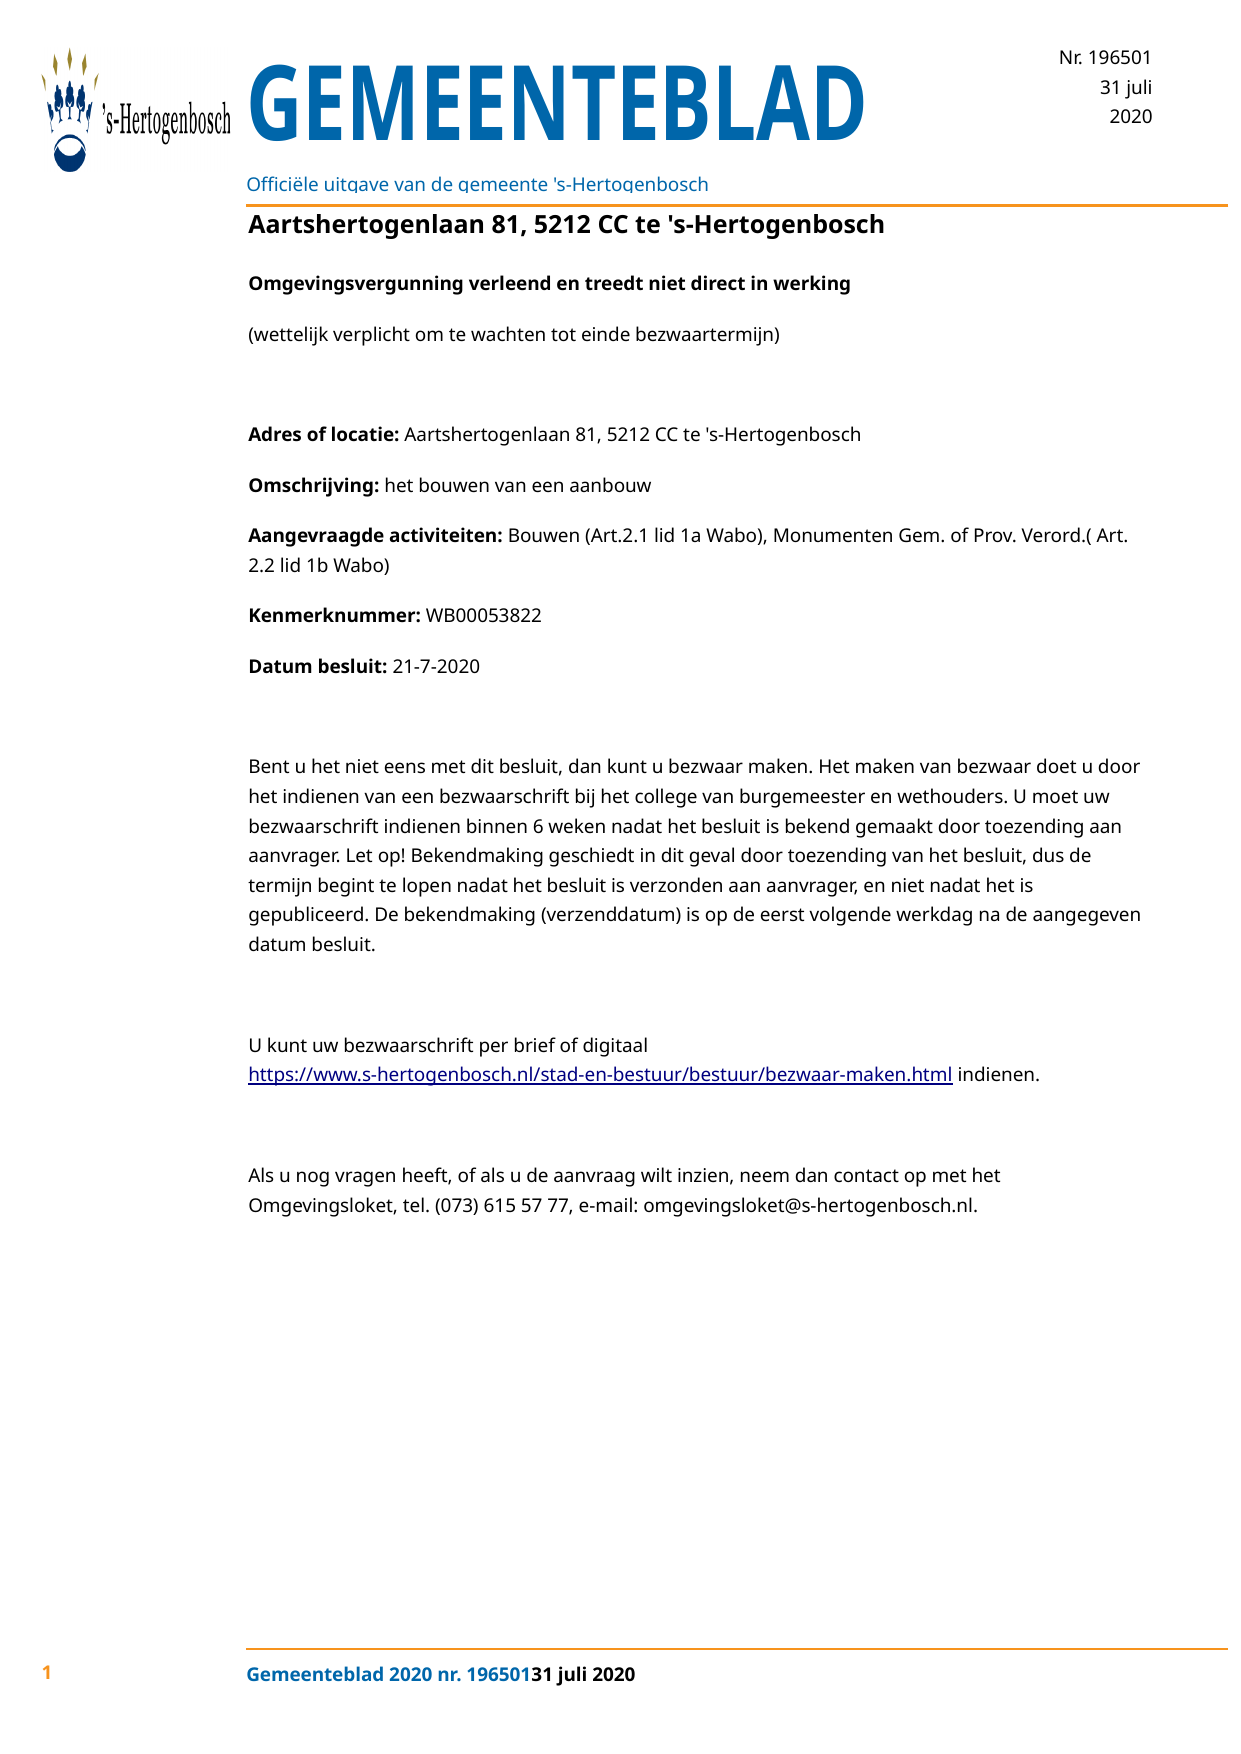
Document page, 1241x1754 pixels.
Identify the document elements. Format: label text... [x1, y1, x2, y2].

text Aartshertogenlaan 81, 5212 CC te 's-Hertogenbosch [248, 207, 1152, 241]
text Kenmerknummer: WB00053822 [248, 602, 1152, 628]
text Bent u het niet eens met dit besluit, dan kunt u bezwaar maken. Het maken van bezwaar doet u door het indienen van een bezwaarschrift bij het college van burgemeester en wethouders. U moet uw bezwaarschrift indienen binnen 6 weken nadat het besluit is bekend gemaakt door toezending aan aanvrager. Let op! Bekendmaking geschiedt in dit geval door toezending van het besluit, dus de termijn begint te lopen nadat het besluit is verzonden aan aanvrager, en niet nadat het is gepubliceerd. De bekendmaking (verzenddatum) is op de eerst volgende werkdag na de aangegeven datum besluit. [248, 754, 1152, 957]
text Adres of locatie: Aartshertogenlaan 81, 5212 CC te 's-Hertogenbosch [248, 422, 1152, 447]
text Datum besluit: 21-7-2020 [248, 653, 1152, 678]
text Omgevingsvergunning verleend en treedt niet direct in werking [248, 270, 1152, 296]
text Omschrijving: het bouwen van een aanbouw [248, 472, 1152, 498]
text Aangevraagde activiteiten: Bouwen (Art.2.1 lid 1a Wabo), Monumenten Gem. of Prov. Verord.( Art. 2.2 lid 1b Wabo) [248, 522, 1152, 578]
text Als u nog vragen heeft, of als u de aanvraag wilt inzien, neem dan contact op met het Omgevingsloket, tel. (073) 615 57 77, e-mail: omgevingsloket@s-hertogenbosch.nl. [248, 1162, 1152, 1218]
text U kunt uw bezwaarschrift per brief of digitaal https://www.s-hertogenbosch.nl/stad-en-bestuur/bestuur/bezwaar-maken.html indienen. [248, 1032, 1152, 1087]
text (wettelijk verplicht om te wachten tot einde bezwaartermijn) [248, 321, 1152, 346]
picture [41, 47, 231, 172]
